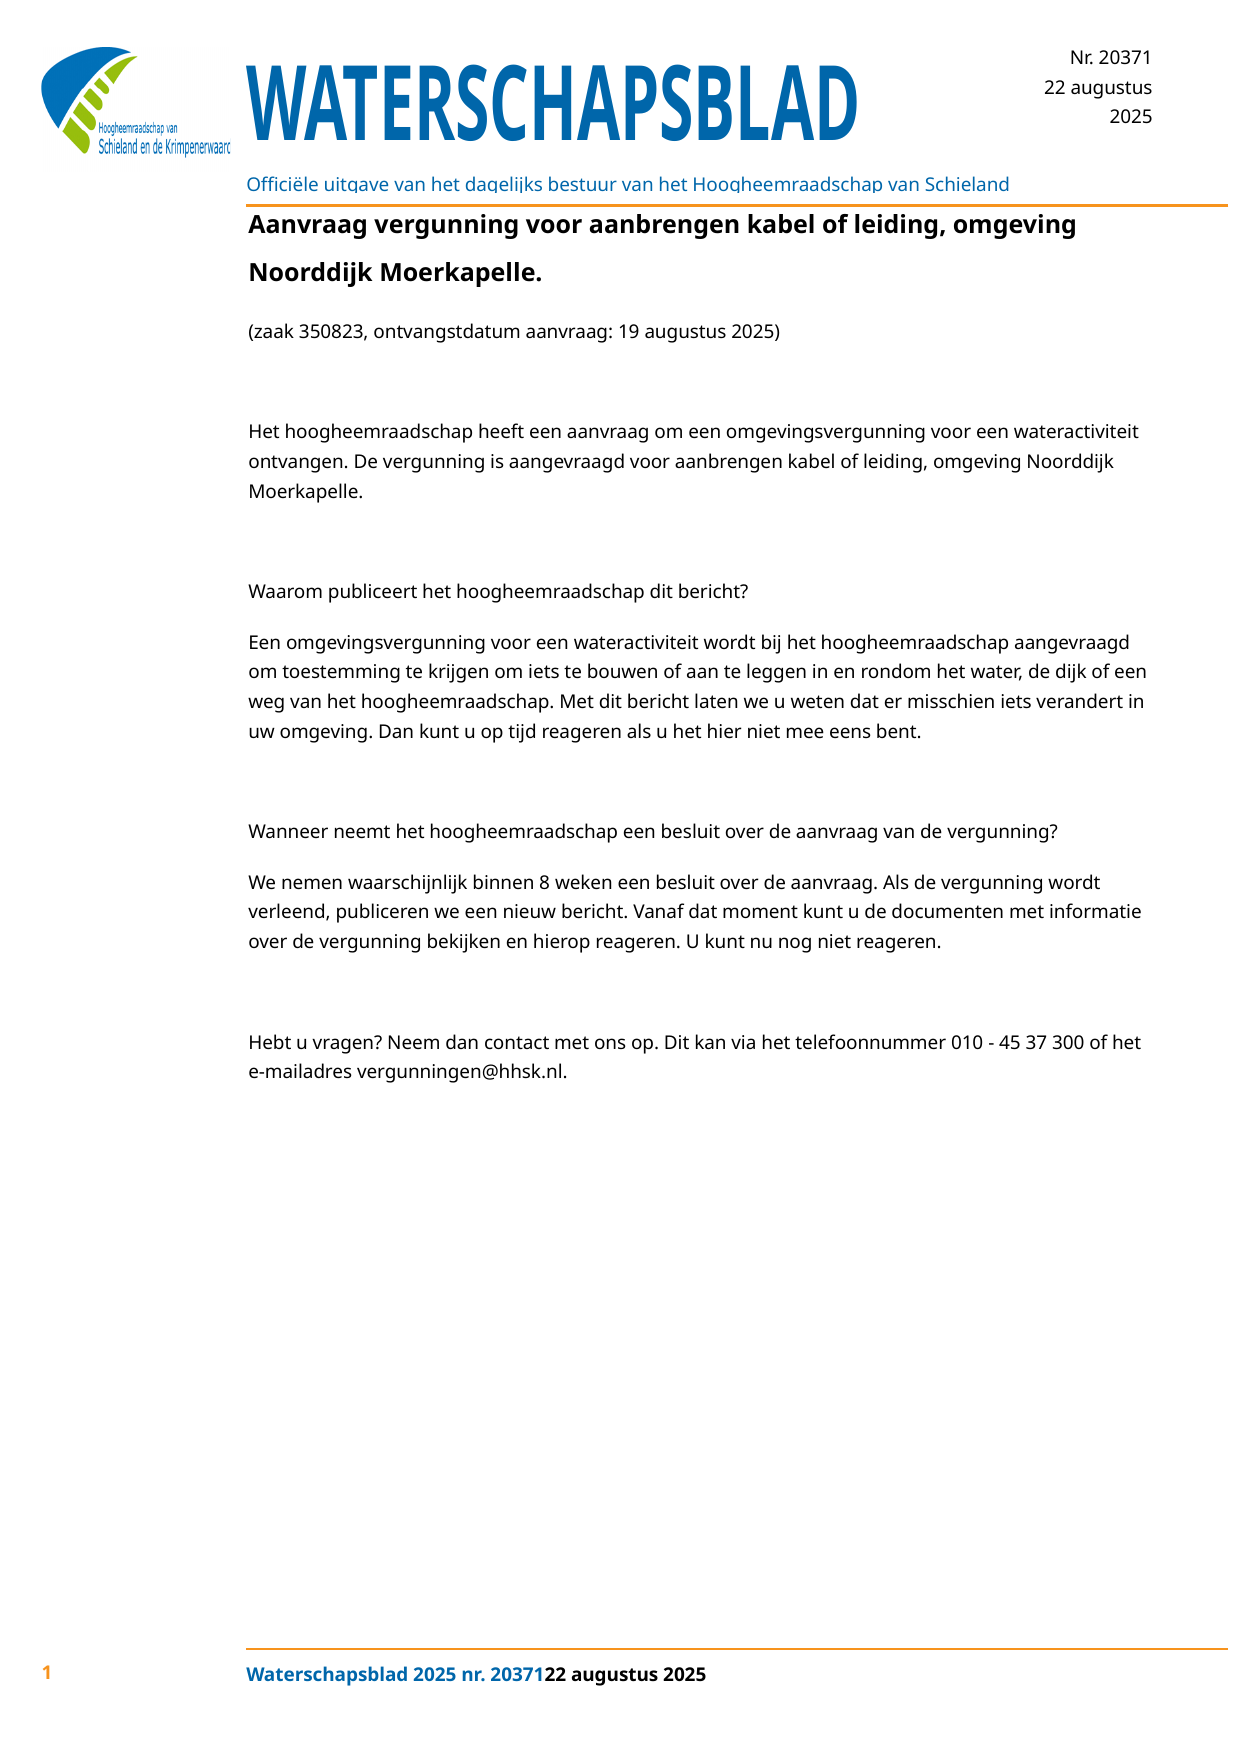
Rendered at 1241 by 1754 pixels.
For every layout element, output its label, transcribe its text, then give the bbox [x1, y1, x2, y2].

text (zaak 350823, ontvangstdatum aanvraag: 19 augustus 2025) [248, 318, 1152, 344]
text Aanvraag vergunning voor aanbrengen kabel of leiding, omgeving Noorddijk Moerkapelle. [248, 207, 1152, 288]
text Een omgevingsvergunning voor een wateractiviteit wordt bij het hoogheemraadschap aangevraagd om toestemming te krijgen om iets te bouwen of aan te leggen in en rondom het water, de dijk of een weg van het hoogheemraadschap. Met dit bericht laten we u weten dat er misschien iets verandert in uw omgeving. Dan kunt u op tijd reageren als u het hier niet mee eens bent. [248, 629, 1152, 744]
text Hebt u vragen? Neem dan contact met ons op. Dit kan via het telefoonnummer 010 - 45 37 300 of het e-mailadres vergunningen@hhsk.nl. [248, 1029, 1152, 1084]
picture [41, 47, 231, 172]
text Waarom publiceert het hoogheemraadschap dit bericht? [248, 579, 1152, 604]
text We nemen waarschijnlijk binnen 8 weken een besluit over de aanvraag. Als de vergunning wordt verleend, publiceren we een nieuw bericht. Vanaf dat moment kunt u de documenten met informatie over de vergunning bekijken en hierop reageren. U kunt nu nog niet reageren. [248, 869, 1152, 954]
text Wanneer neemt het hoogheemraadschap een besluit over de aanvraag van de vergunning? [248, 819, 1152, 844]
text Het hoogheemraadschap heeft een aanvraag om een omgevingsvergunning voor een wateractiviteit ontvangen. De vergunning is aangevraagd voor aanbrengen kabel of leiding, omgeving Noorddijk Moerkapelle. [248, 419, 1152, 504]
